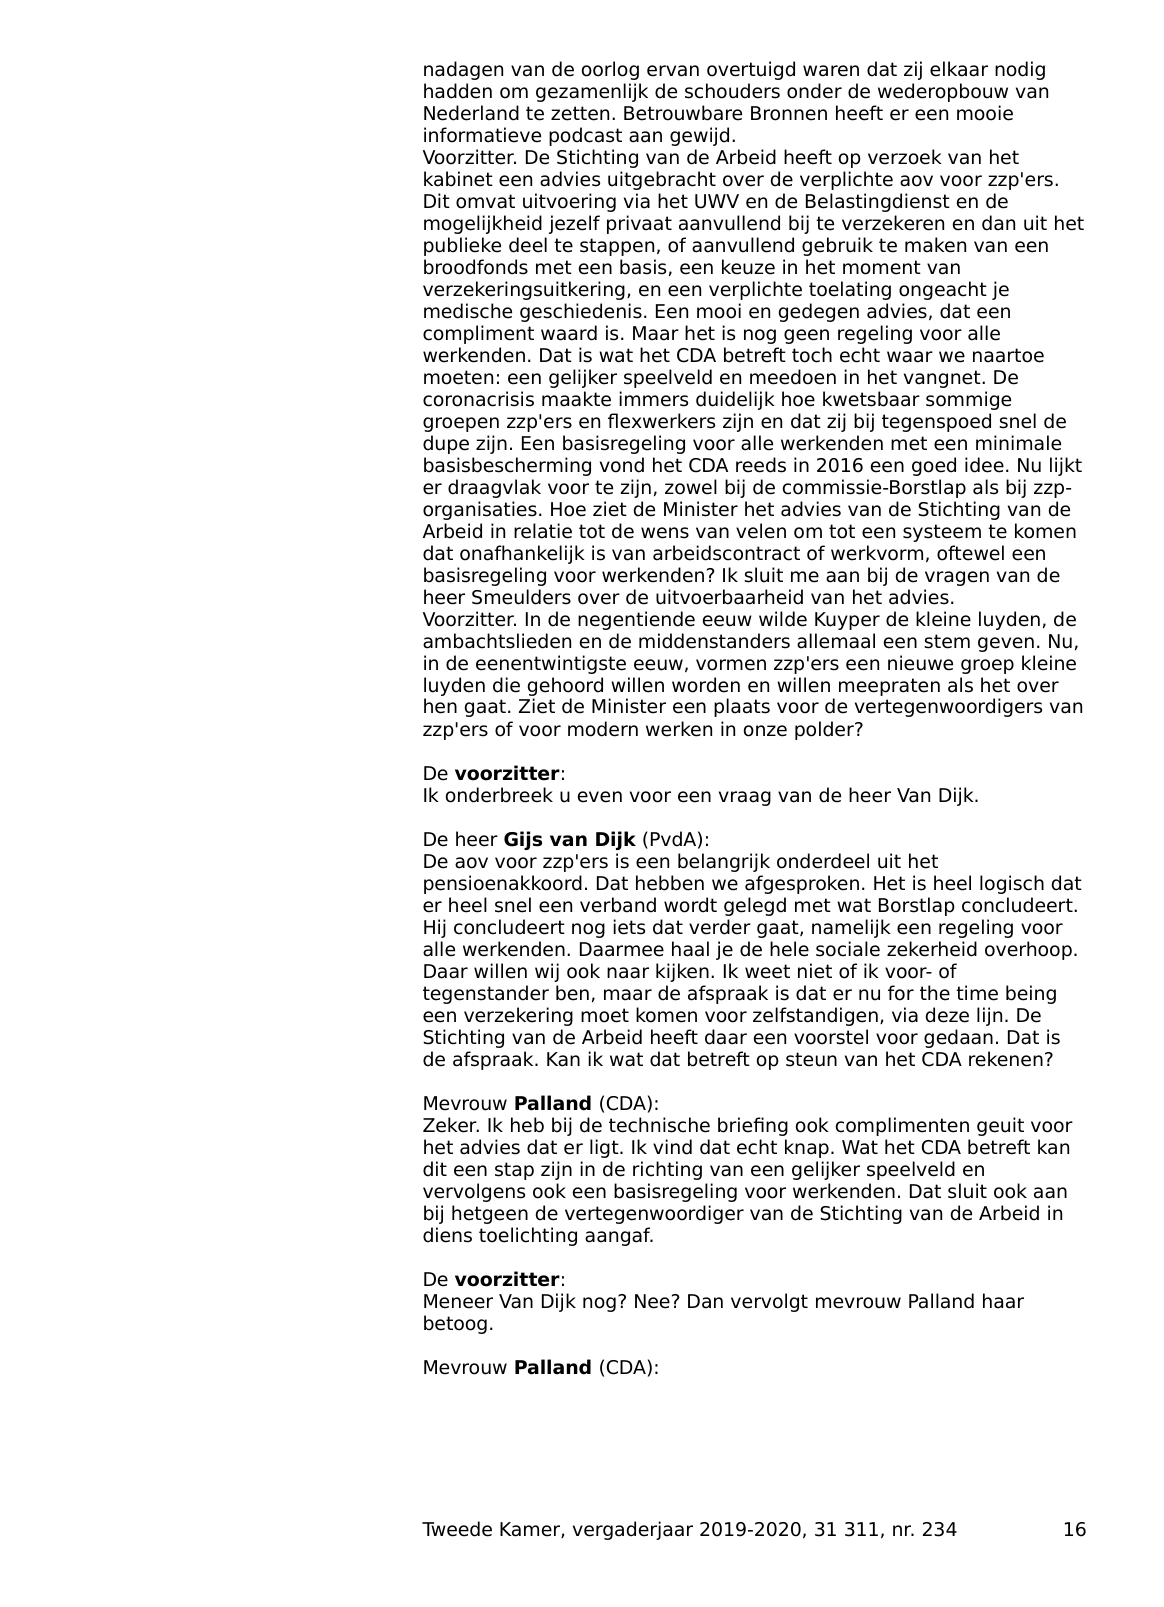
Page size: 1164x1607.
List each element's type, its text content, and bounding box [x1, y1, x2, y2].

text De heer Gijs van Dijk (PvdA): [422, 829, 1087, 851]
text Zeker. Ik heb bij de technische briefing ook complimenten geuit voor het advies dat er ligt. Ik vind dat echt knap. Wat het CDA betreft kan dit een stap zijn in de richting van een gelijker speelveld en vervolgens ook een basisregeling voor werkenden. Dat sluit ook aan bij hetgeen de vertegenwoordiger van de Stichting van de Arbeid in diens toelichting aangaf. [422, 1115, 1087, 1247]
text Mevrouw Palland (CDA): [422, 1093, 1087, 1115]
text Meneer Van Dijk nog? Nee? Dan vervolgt mevrouw Palland haar betoog. [422, 1291, 1087, 1335]
text De voorzitter: [422, 763, 1087, 784]
text Voorzitter. De Stichting van de Arbeid heeft op verzoek van het kabinet een advies uitgebracht over de verplichte aov voor zzp'ers. Dit omvat uitvoering via het UWV en de Belastingdienst en de mogelijkheid jezelf privaat aanvullend bij te verzekeren en dan uit het publieke deel te stappen, of aanvullend gebruik te maken van een broodfonds met een basis, een keuze in het moment van verzekeringsuitkering, en een verplichte toelating ongeacht je medische geschiedenis. Een mooi en gedegen advies, dat een compliment waard is. Maar het is nog geen regeling voor alle werkenden. Dat is wat het CDA betreft toch echt waar we naartoe moeten: een gelijker speelveld en meedoen in het vangnet. De coronacrisis maakte immers duidelijk hoe kwetsbaar sommige groepen zzp'ers en flexwerkers zijn en dat zij bij tegenspoed snel de dupe zijn. Een basisregeling voor alle werkenden met een minimale basisbescherming vond het CDA reeds in 2016 een goed idee. Nu lijkt er draagvlak voor te zijn, zowel bij de commissie-Borstlap als bij zzp-organisaties. Hoe ziet de Minister het advies van de Stichting van de Arbeid in relatie tot de wens van velen om tot een systeem te komen dat onafhankelijk is van arbeidscontract of werkvorm, oftewel een basisregeling voor werkenden? Ik sluit me aan bij de vragen van de heer Smeulders over de uitvoerbaarheid van het advies. [422, 147, 1087, 608]
text De voorzitter: [422, 1269, 1087, 1291]
text De aov voor zzp'ers is een belangrijk onderdeel uit het pensioenakkoord. Dat hebben we afgesproken. Het is heel logisch dat er heel snel een verband wordt gelegd met wat Borstlap concludeert. Hij concludeert nog iets dat verder gaat, namelijk een regeling voor alle werkenden. Daarmee haal je de hele sociale zekerheid overhoop. Daar willen wij ook naar kijken. Ik weet niet of ik voor- of tegenstander ben, maar de afspraak is dat er nu for the time being een verzekering moet komen voor zelfstandigen, via deze lijn. De Stichting van de Arbeid heeft daar een voorstel voor gedaan. Dat is de afspraak. Kan ik wat dat betreft op steun van het CDA rekenen? [422, 851, 1087, 1071]
text Ik onderbreek u even voor een vraag van de heer Van Dijk. [422, 784, 1087, 807]
text Voorzitter. In de negentiende eeuw wilde Kuyper de kleine luyden, de ambachtslieden en de middenstanders allemaal een stem geven. Nu, in de eenentwintigste eeuw, vormen zzp'ers een nieuwe groep kleine luyden die gehoord willen worden en willen meepraten als het over hen gaat. Ziet de Minister een plaats voor de vertegenwoordigers van zzp'ers of voor modern werken in onze polder? [422, 608, 1087, 740]
text Mevrouw Palland (CDA): [422, 1357, 1087, 1379]
text nadagen van de oorlog ervan overtuigd waren dat zij elkaar nodig hadden om gezamenlijk de schouders onder de wederopbouw van Nederland te zetten. Betrouwbare Bronnen heeft er een mooie informatieve podcast aan gewijd. [422, 59, 1087, 147]
